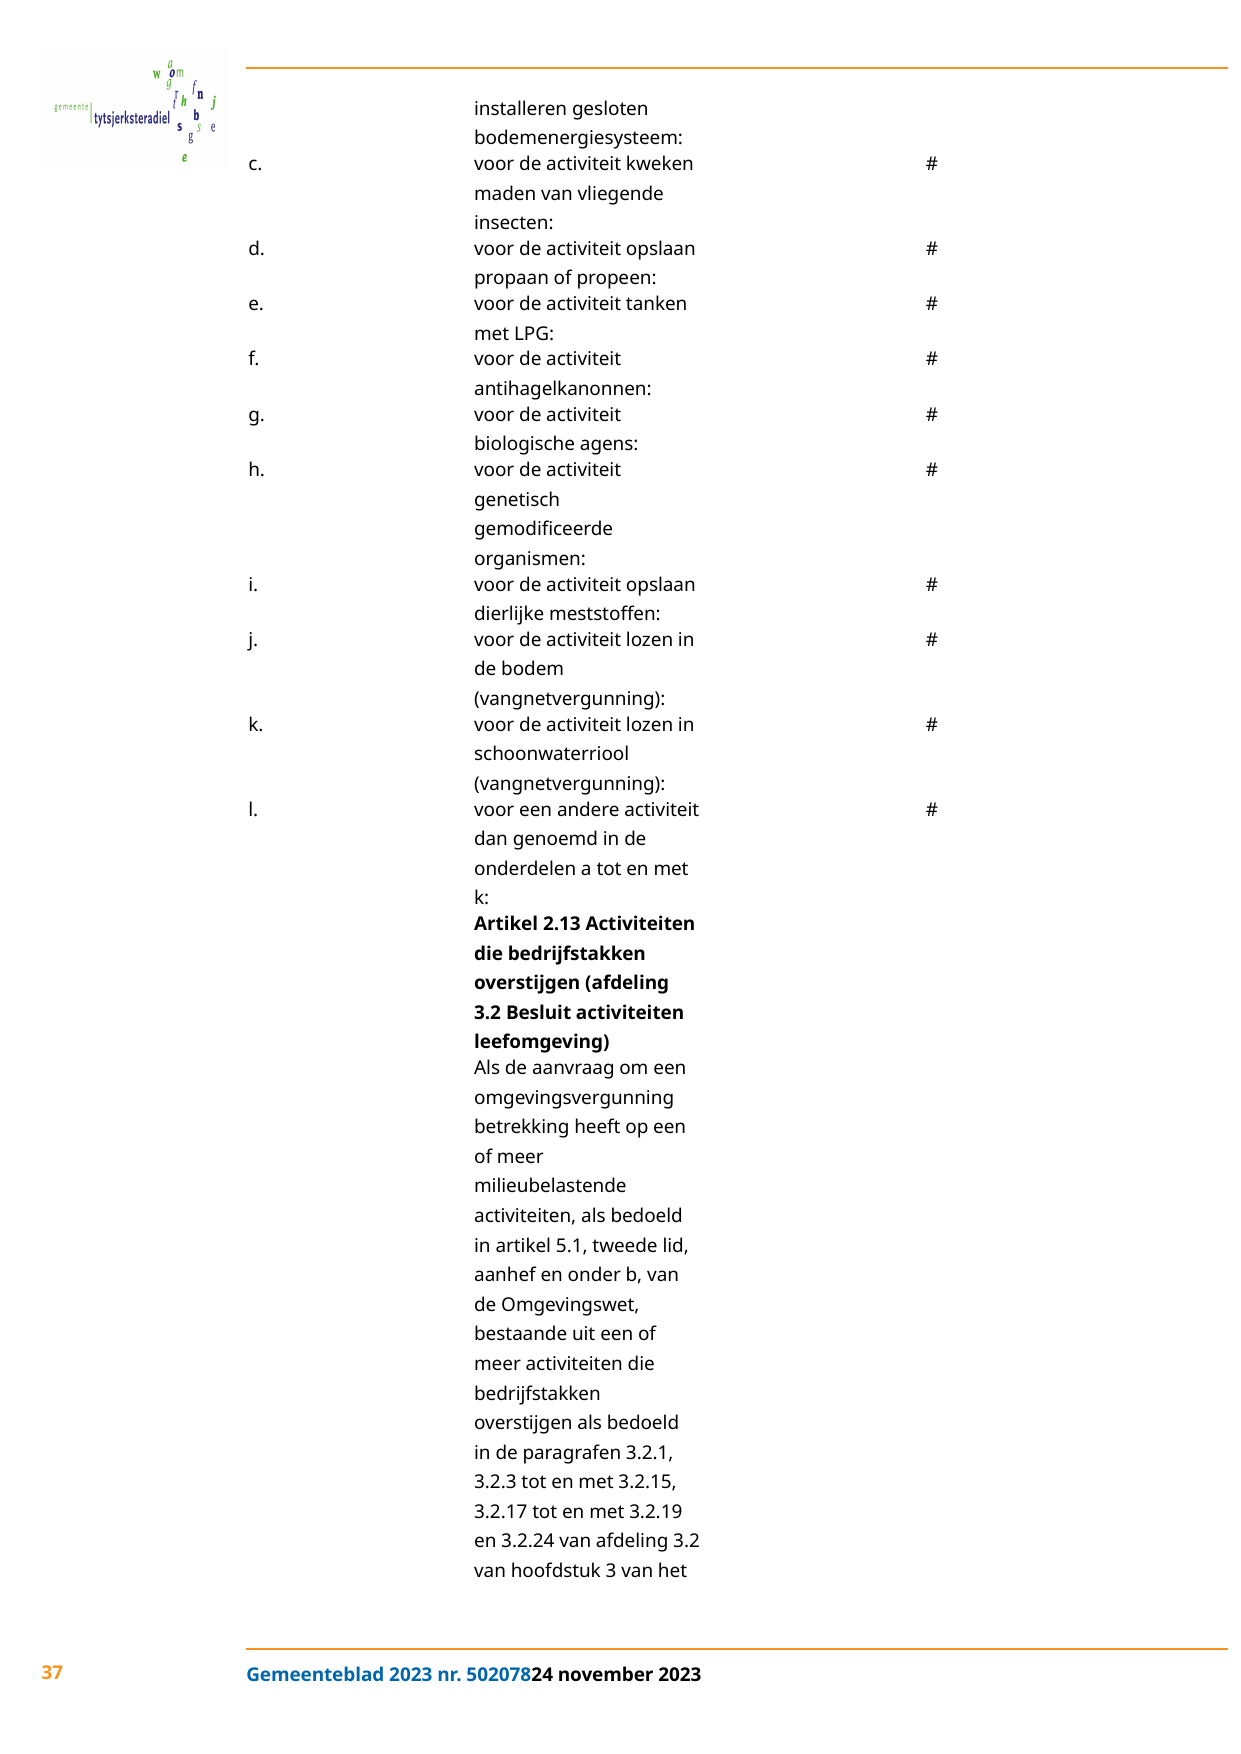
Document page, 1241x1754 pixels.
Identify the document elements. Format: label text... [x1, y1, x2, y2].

table_cell [700, 290, 926, 346]
table_cell [248, 910, 474, 1054]
table_cell Als de aanvraag om een omgevingsvergunning betrekking heeft op een of meer milieubelastende activiteiten, als bedoeld in artikel 5.1, tweede lid, aanhef en onder b, van de Omgevingswet, bestaande uit een of meer activiteiten die bedrijfstakken overstijgen als bedoeld in de paragrafen 3.2.1, 3.2.3 tot en met 3.2.15, 3.2.17 tot en met 3.2.19 en 3.2.24 van afdeling 3.2 van hoofdstuk 3 van het [474, 1054, 700, 1583]
table_cell h. [248, 456, 474, 571]
table_cell [926, 910, 1152, 1054]
table_cell voor de activiteit lozen in schoonwaterriool (vangnetvergunning): [474, 711, 700, 796]
table_cell # [926, 235, 1152, 290]
table_cell voor de activiteit opslaan dierlijke meststoffen: [474, 571, 700, 626]
table_cell [700, 910, 926, 1054]
table_cell [700, 1054, 926, 1583]
table_cell l. [248, 796, 474, 910]
table_cell installeren gesloten bodemenergiesysteem: [474, 95, 700, 150]
table_cell j. [248, 626, 474, 711]
table_cell [700, 456, 926, 571]
table_cell [700, 571, 926, 626]
table_cell voor de activiteit opslaan propaan of propeen: [474, 235, 700, 290]
table_cell voor een andere activiteit dan genoemd in de onderdelen a tot en met k: [474, 796, 700, 910]
table_cell d. [248, 235, 474, 290]
table_cell # [926, 150, 1152, 235]
table_cell # [926, 571, 1152, 626]
table_cell [700, 346, 926, 401]
table_cell k. [248, 711, 474, 796]
table_cell voor de activiteit kweken maden van vliegende insecten: [474, 150, 700, 235]
table_cell e. [248, 290, 474, 346]
table_cell [700, 711, 926, 796]
table_cell [248, 1054, 474, 1583]
table_cell [700, 401, 926, 456]
table_cell # [926, 711, 1152, 796]
table_cell # [926, 626, 1152, 711]
table_cell g. [248, 401, 474, 456]
table_cell [700, 626, 926, 711]
table_cell # [926, 456, 1152, 571]
table_cell Artikel 2.13 Activiteiten die bedrijfstakken overstijgen (afdeling 3.2 Besluit activiteiten leefomgeving) [474, 910, 700, 1054]
table_cell voor de activiteit antihagelkanonnen: [474, 346, 700, 401]
table_cell # [926, 346, 1152, 401]
table_cell # [926, 290, 1152, 346]
table_cell [700, 95, 926, 150]
table_cell [926, 1054, 1152, 1583]
table_cell # [926, 796, 1152, 910]
table_cell [248, 95, 474, 150]
table_cell i. [248, 571, 474, 626]
table_cell [700, 235, 926, 290]
table_cell c. [248, 150, 474, 235]
table_cell voor de activiteit lozen in de bodem (vangnetvergunning): [474, 626, 700, 711]
table_cell [700, 796, 926, 910]
table_cell voor de activiteit tanken met LPG: [474, 290, 700, 346]
table_cell voor de activiteit genetisch gemodificeerde organismen: [474, 456, 700, 571]
table_cell # [926, 401, 1152, 456]
picture [41, 47, 231, 172]
table_cell [926, 95, 1152, 150]
table_cell [700, 150, 926, 235]
table_cell voor de activiteit biologische agens: [474, 401, 700, 456]
table_cell f. [248, 346, 474, 401]
